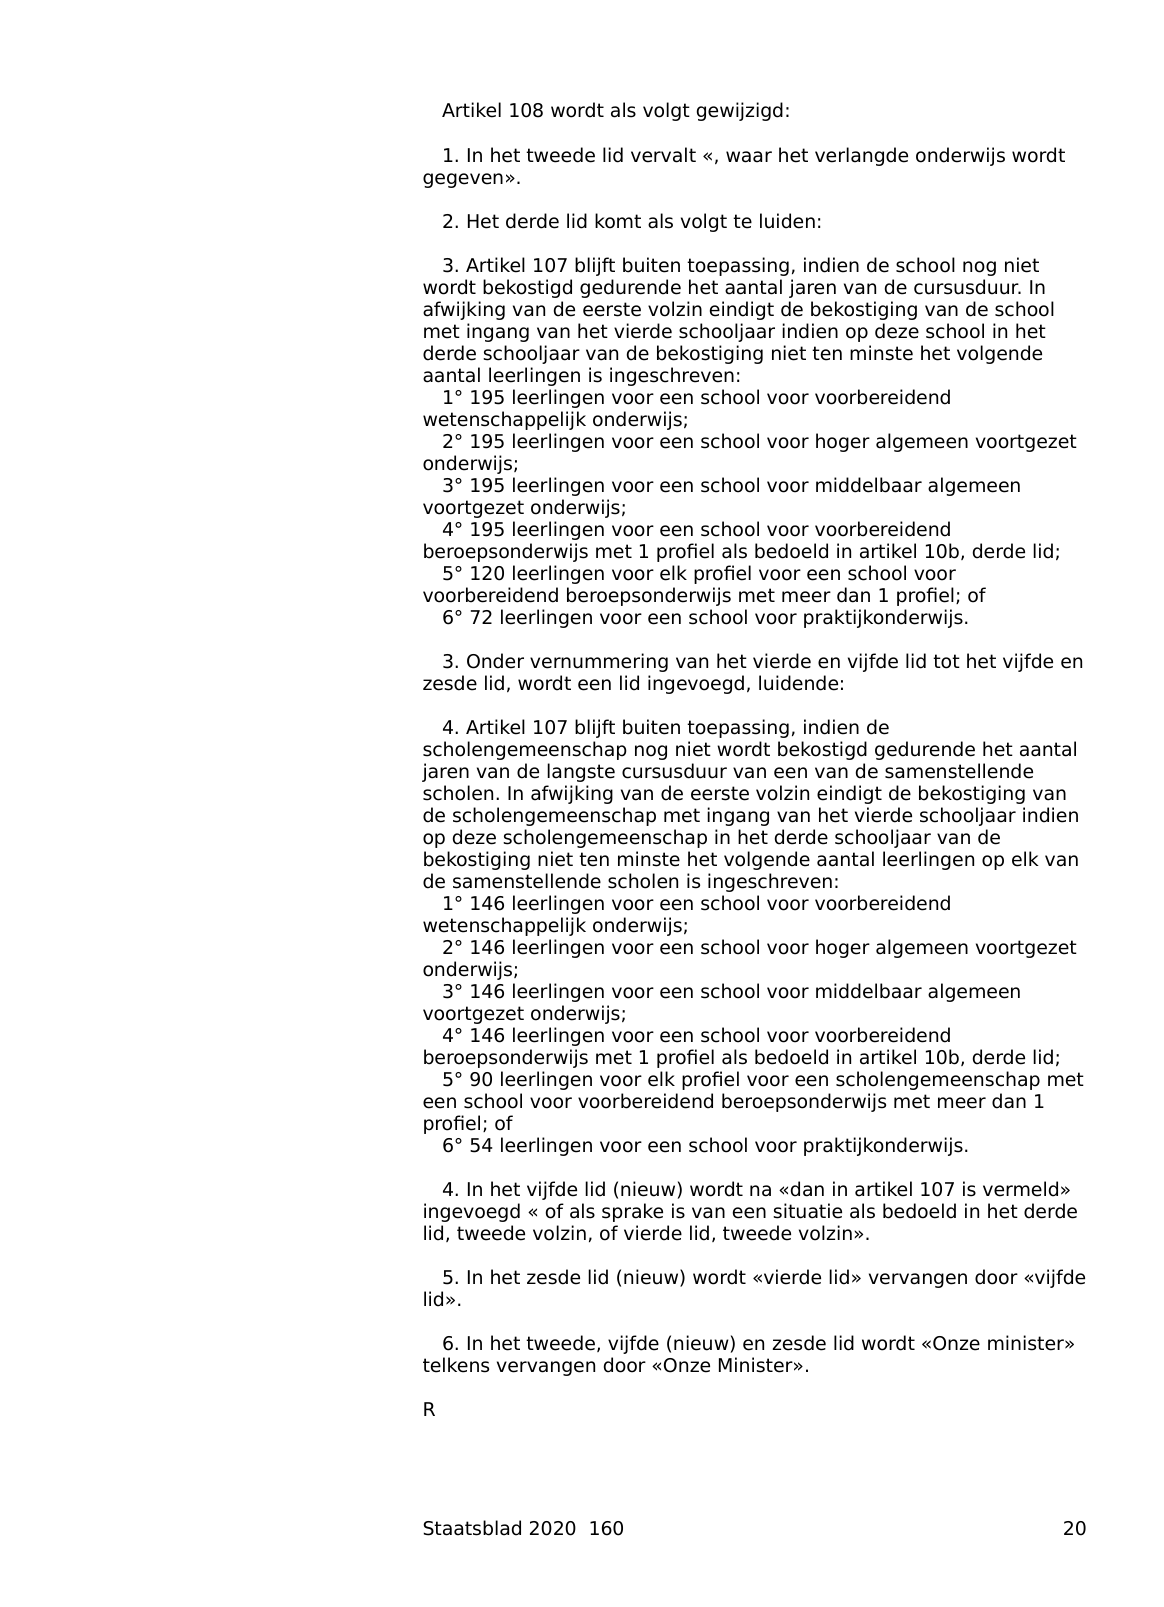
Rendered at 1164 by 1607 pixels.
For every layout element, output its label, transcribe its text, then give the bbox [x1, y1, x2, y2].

text 4. Artikel 107 blijft buiten toepassing, indien de scholengemeenschap nog niet wordt bekostigd gedurende het aantal jaren van de langste cursusduur van een van de samenstellende scholen. In afwijking van de eerste volzin eindigt de bekostiging van de scholengemeenschap met ingang van het vierde schooljaar indien op deze scholengemeenschap in het derde schooljaar van de bekostiging niet ten minste het volgende aantal leerlingen op elk van de samenstellende scholen is ingeschreven: [422, 717, 1087, 893]
text Artikel 108 wordt als volgt gewijzigd: [422, 100, 1087, 122]
text 6. In het tweede, vijfde (nieuw) en zesde lid wordt «Onze minister» telkens vervangen door «Onze Minister». [422, 1333, 1087, 1377]
text 3. Onder vernummering van het vierde en vijfde lid tot het vijfde en zesde lid, wordt een lid ingevoegd, luidende: [422, 651, 1087, 695]
text 3° 146 leerlingen voor een school voor middelbaar algemeen voortgezet onderwijs; [422, 981, 1087, 1024]
text 3° 195 leerlingen voor een school voor middelbaar algemeen voortgezet onderwijs; [422, 475, 1087, 519]
text 4° 146 leerlingen voor een school voor voorbereidend beroepsonderwijs met 1 profiel als bedoeld in artikel 10b, derde lid; [422, 1024, 1087, 1068]
text 1. In het tweede lid vervalt «, waar het verlangde onderwijs wordt gegeven». [422, 144, 1087, 188]
text 5° 90 leerlingen voor elk profiel voor een scholengemeenschap met een school voor voorbereidend beroepsonderwijs met meer dan 1 profiel; of [422, 1068, 1087, 1134]
text 2. Het derde lid komt als volgt te luiden: [422, 211, 1087, 233]
text 6° 54 leerlingen voor een school voor praktijkonderwijs. [422, 1134, 1087, 1156]
text R [422, 1399, 1087, 1421]
text 5. In het zesde lid (nieuw) wordt «vierde lid» vervangen door «vijfde lid». [422, 1267, 1087, 1311]
text 5° 120 leerlingen voor elk profiel voor een school voor voorbereidend beroepsonderwijs met meer dan 1 profiel; of [422, 563, 1087, 607]
text 2° 146 leerlingen voor een school voor hoger algemeen voortgezet onderwijs; [422, 937, 1087, 981]
text 1° 195 leerlingen voor een school voor voorbereidend wetenschappelijk onderwijs; [422, 387, 1087, 431]
text 2° 195 leerlingen voor een school voor hoger algemeen voortgezet onderwijs; [422, 431, 1087, 475]
text 4° 195 leerlingen voor een school voor voorbereidend beroepsonderwijs met 1 profiel als bedoeld in artikel 10b, derde lid; [422, 519, 1087, 563]
text 3. Artikel 107 blijft buiten toepassing, indien de school nog niet wordt bekostigd gedurende het aantal jaren van de cursusduur. In afwijking van de eerste volzin eindigt de bekostiging van de school met ingang van het vierde schooljaar indien op deze school in het derde schooljaar van de bekostiging niet ten minste het volgende aantal leerlingen is ingeschreven: [422, 255, 1087, 387]
text 4. In het vijfde lid (nieuw) wordt na «dan in artikel 107 is vermeld» ingevoegd « of als sprake is van een situatie als bedoeld in het derde lid, tweede volzin, of vierde lid, tweede volzin». [422, 1179, 1087, 1244]
text 6° 72 leerlingen voor een school voor praktijkonderwijs. [422, 607, 1087, 628]
text 1° 146 leerlingen voor een school voor voorbereidend wetenschappelijk onderwijs; [422, 893, 1087, 937]
